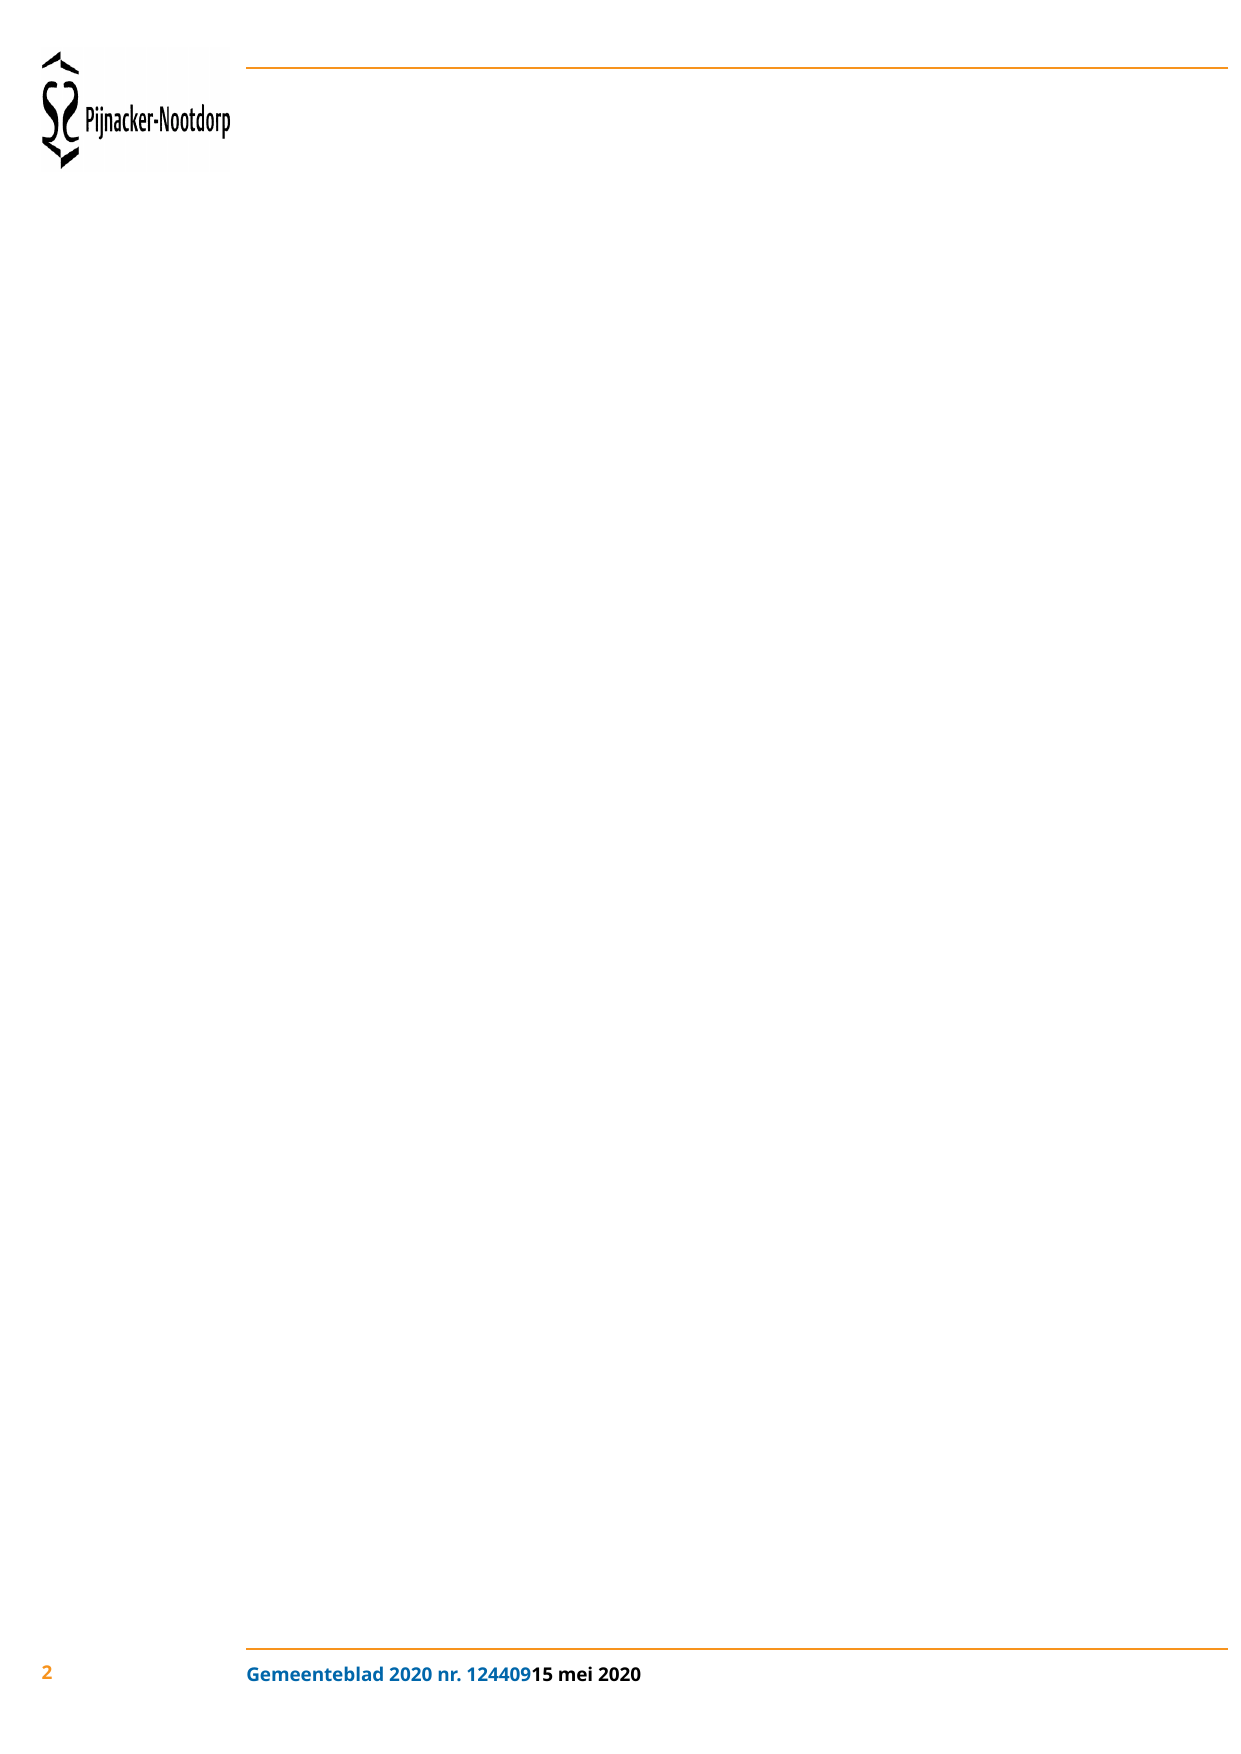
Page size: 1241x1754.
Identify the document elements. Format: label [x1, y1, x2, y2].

picture [41, 47, 231, 172]
